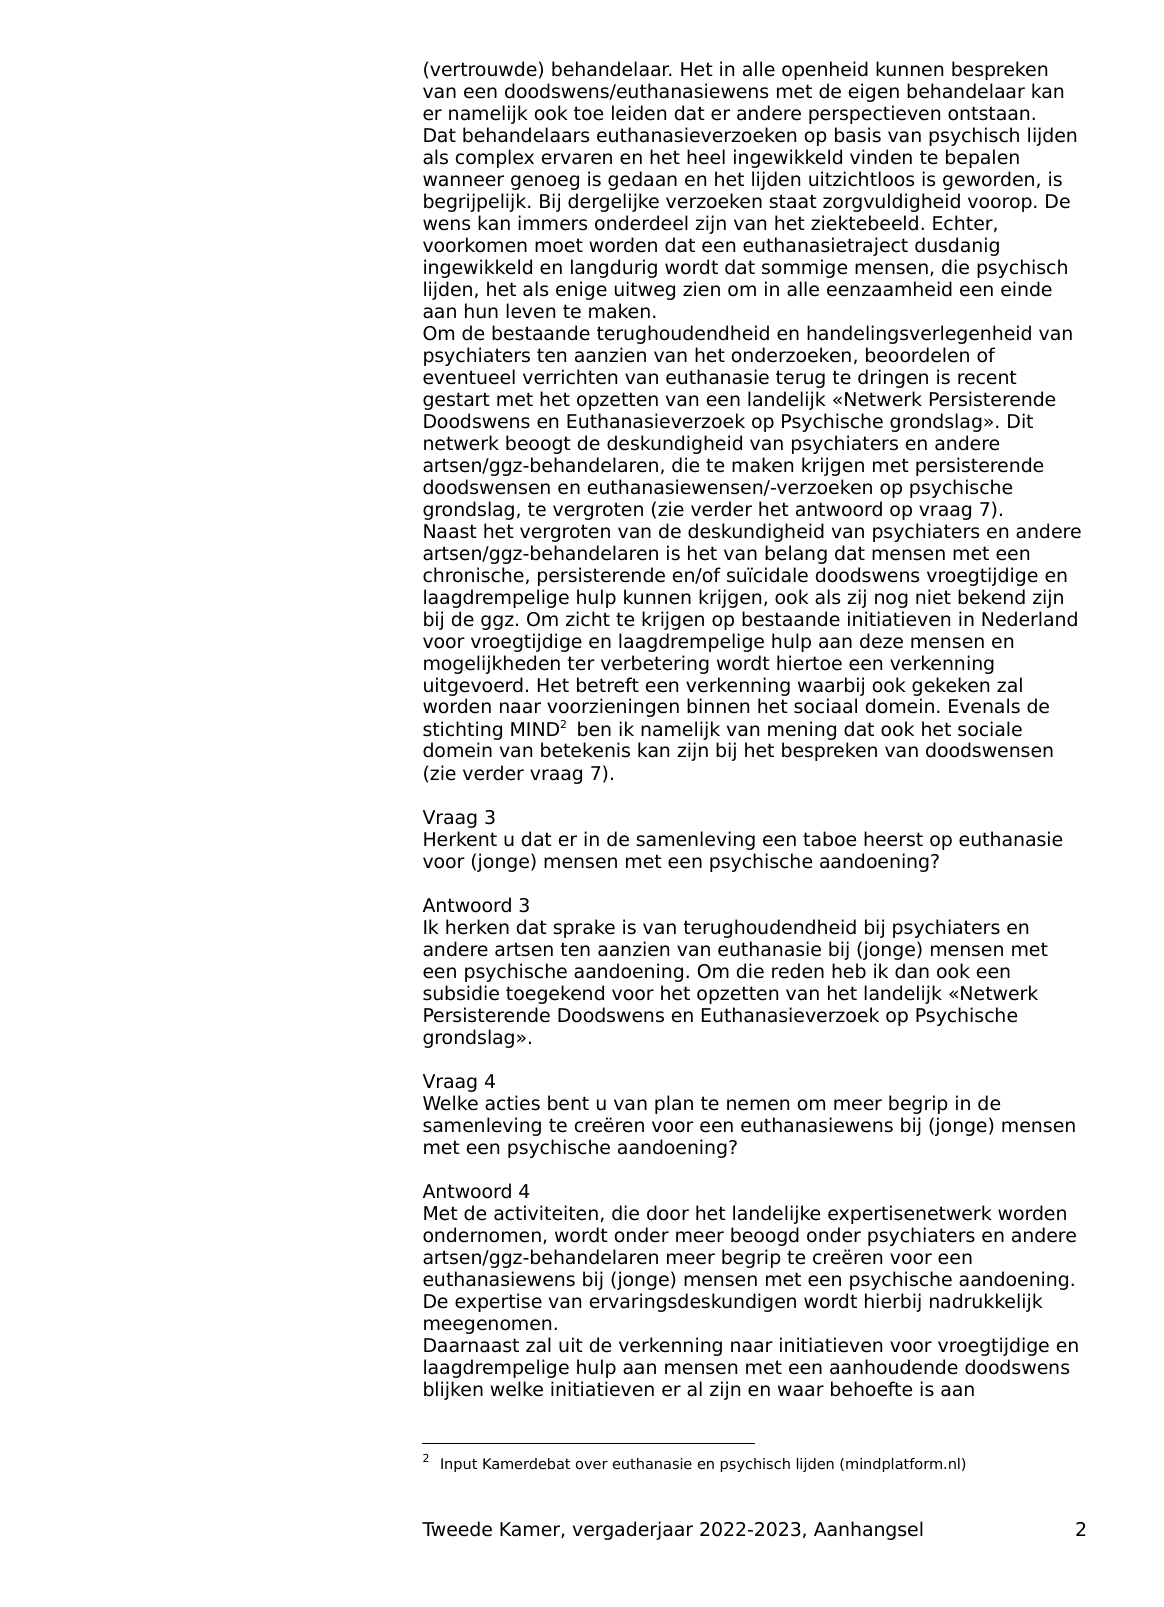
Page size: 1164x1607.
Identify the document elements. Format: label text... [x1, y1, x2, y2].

text Om de bestaande terughoudendheid en handelingsverlegenheid van psychiaters ten aanzien van het onderzoeken, beoordelen of eventueel verrichten van euthanasie terug te dringen is recent gestart met het opzetten van een landelijk «Netwerk Persisterende Doodswens en Euthanasieverzoek op Psychische grondslag». Dit netwerk beoogt de deskundigheid van psychiaters en andere artsen/ggz-behandelaren, die te maken krijgen met persisterende doodswensen en euthanasiewensen/-verzoeken op psychische grondslag, te vergroten (zie verder het antwoord op vraag 7). [422, 323, 1087, 521]
text Input Kamerdebat over euthanasie en psychisch lijden (mindplatform.nl) [422, 1452, 1087, 1474]
text Vraag 4 [422, 1071, 1087, 1093]
text (vertrouwde) behandelaar. Het in alle openheid kunnen bespreken van een doodswens/euthanasiewens met de eigen behandelaar kan er namelijk ook toe leiden dat er andere perspectieven ontstaan. [422, 59, 1087, 125]
text Ik herken dat sprake is van terughoudendheid bij psychiaters en andere artsen ten aanzien van euthanasie bij (jonge) mensen met een psychische aandoening. Om die reden heb ik dan ook een subsidie toegekend voor het opzetten van het landelijk «Netwerk Persisterende Doodswens en Euthanasieverzoek op Psychische grondslag». [422, 917, 1087, 1048]
text Welke acties bent u van plan te nemen om meer begrip in de samenleving te creëren voor een euthanasiewens bij (jonge) mensen met een psychische aandoening? [422, 1093, 1087, 1159]
text Met de activiteiten, die door het landelijke expertisenetwerk worden ondernomen, wordt onder meer beoogd onder psychiaters en andere artsen/ggz-behandelaren meer begrip te creëren voor een euthanasiewens bij (jonge) mensen met een psychische aandoening. De expertise van ervaringsdeskundigen wordt hierbij nadrukkelijk meegenomen. [422, 1203, 1087, 1335]
text Daarnaast zal uit de verkenning naar initiatieven voor vroegtijdige en laagdrempelige hulp aan mensen met een aanhoudende doodswens blijken welke initiatieven er al zijn en waar behoefte is aan [422, 1335, 1087, 1401]
text Dat behandelaars euthanasieverzoeken op basis van psychisch lijden als complex ervaren en het heel ingewikkeld vinden te bepalen wanneer genoeg is gedaan en het lijden uitzichtloos is geworden, is begrijpelijk. Bij dergelijke verzoeken staat zorgvuldigheid voorop. De wens kan immers onderdeel zijn van het ziektebeeld. Echter, voorkomen moet worden dat een euthanasietraject dusdanig ingewikkeld en langdurig wordt dat sommige mensen, die psychisch lijden, het als enige uitweg zien om in alle eenzaamheid een einde aan hun leven te maken. [422, 125, 1087, 323]
text Antwoord 3 [422, 895, 1087, 917]
text Naast het vergroten van de deskundigheid van psychiaters en andere artsen/ggz-behandelaren is het van belang dat mensen met een chronische, persisterende en/of suïcidale doodswens vroegtijdige en laagdrempelige hulp kunnen krijgen, ook als zij nog niet bekend zijn bij de ggz. Om zicht te krijgen op bestaande initiatieven in Nederland voor vroegtijdige en laagdrempelige hulp aan deze mensen en mogelijkheden ter verbetering wordt hiertoe een verkenning uitgevoerd. Het betreft een verkenning waarbij ook gekeken zal worden naar voorzieningen binnen het sociaal domein. Evenals de stichting MIND ben ik namelijk van mening dat ook het sociale domein van betekenis kan zijn bij het bespreken van doodswensen (zie verder vraag 7). [422, 521, 1087, 784]
text Herkent u dat er in de samenleving een taboe heerst op euthanasie voor (jonge) mensen met een psychische aandoening? [422, 828, 1087, 872]
text Antwoord 4 [422, 1181, 1087, 1203]
text Vraag 3 [422, 807, 1087, 828]
